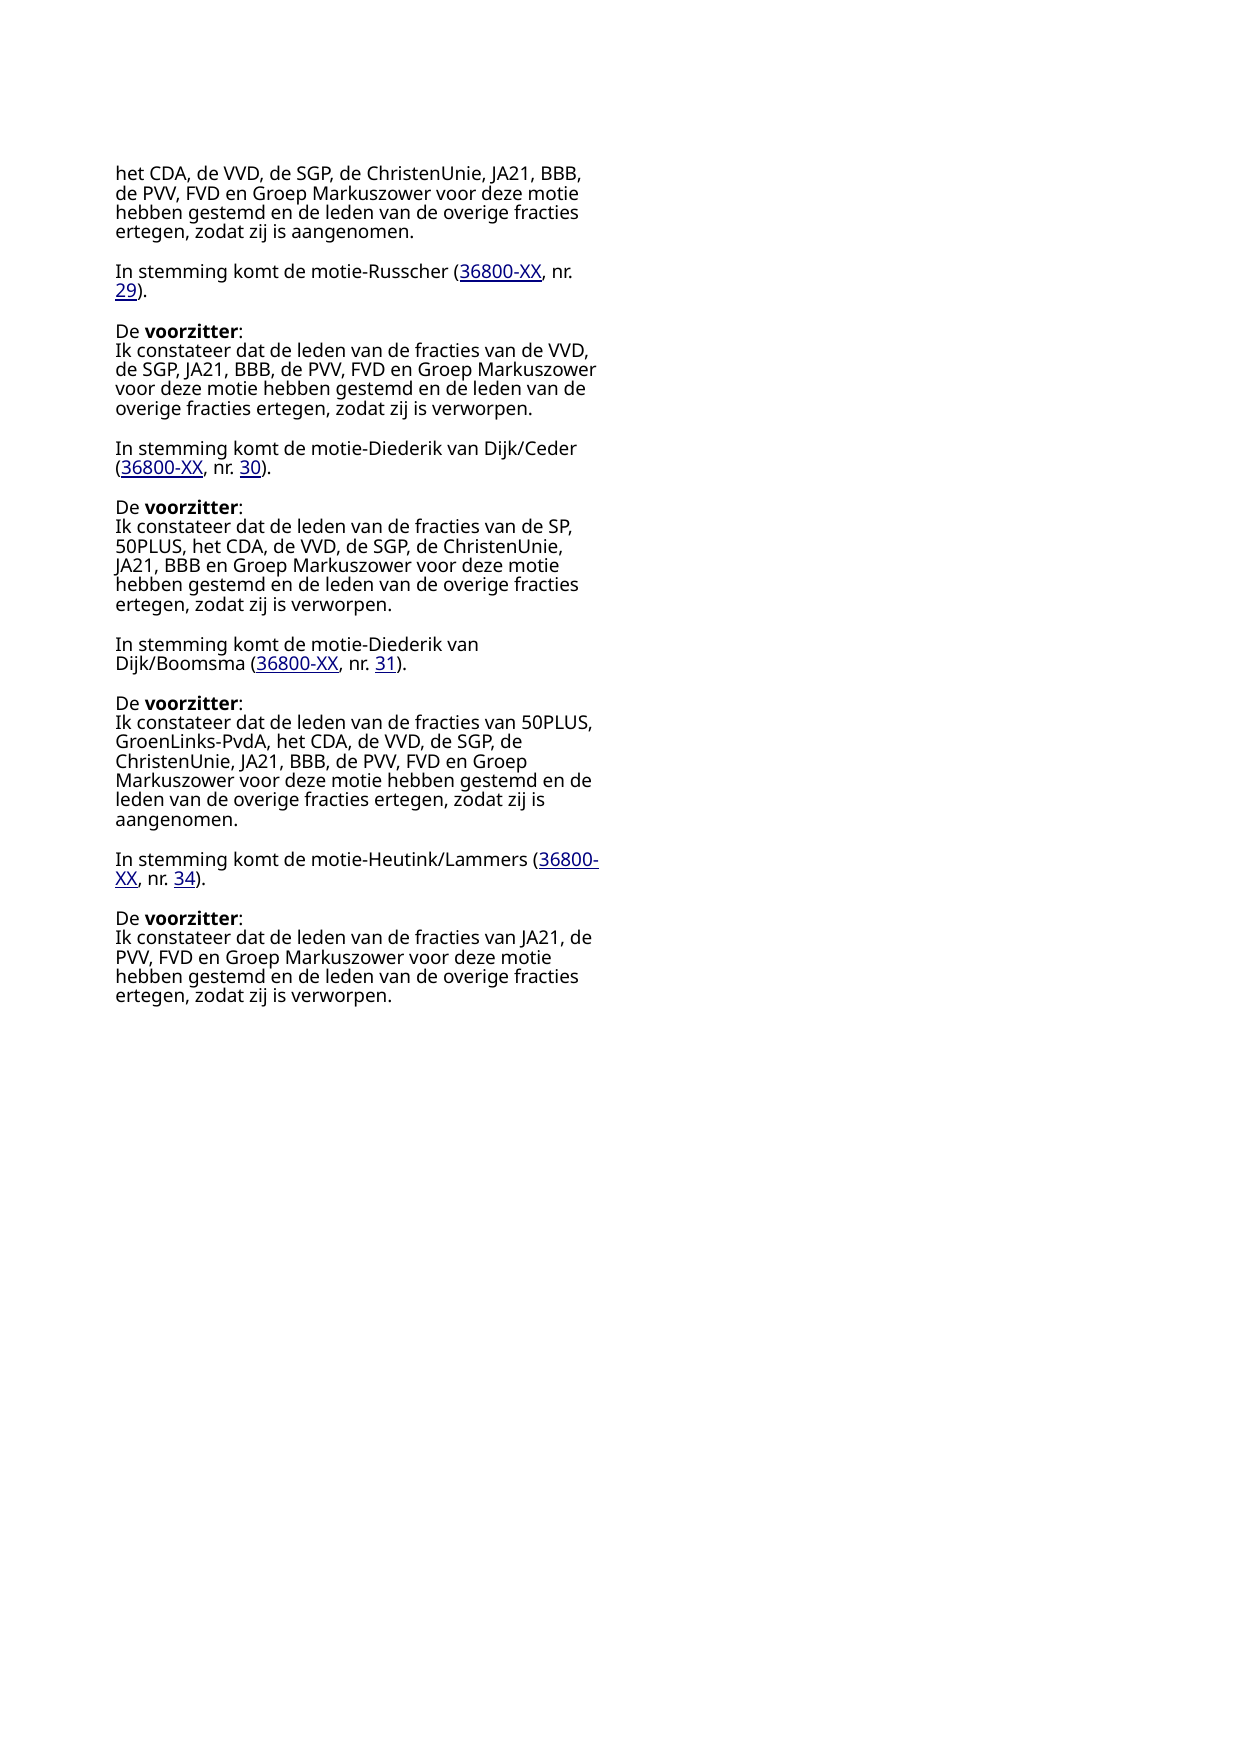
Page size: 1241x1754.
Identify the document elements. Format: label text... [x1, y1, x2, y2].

text In stemming komt de motie-Heutink/Lammers (36800-XX, nr. 34). [115, 851, 605, 889]
text De voorzitter: [115, 323, 605, 342]
text Ik constateer dat de leden van de fracties van JA21, de PVV, FVD en Groep Markuszower voor deze motie hebben gestemd en de leden van de overige fracties ertegen, zodat zij is verworpen. [115, 929, 605, 1006]
text In stemming komt de motie-Diederik van Dijk/Boomsma (36800-XX, nr. 31). [115, 636, 605, 674]
text De voorzitter: [115, 695, 605, 714]
text De voorzitter: [115, 499, 605, 518]
text In stemming komt de motie-Diederik van Dijk/Ceder (36800-XX, nr. 30). [115, 440, 605, 478]
text Ik constateer dat de leden van de fracties van de VVD, de SGP, JA21, BBB, de PVV, FVD en Groep Markuszower voor deze motie hebben gestemd en de leden van de overige fracties ertegen, zodat zij is verworpen. [115, 342, 605, 419]
text Ik constateer dat de leden van de fracties van de SP, 50PLUS, het CDA, de VVD, de SGP, de ChristenUnie, JA21, BBB en Groep Markuszower voor deze motie hebben gestemd en de leden van de overige fracties ertegen, zodat zij is verworpen. [115, 518, 605, 615]
text De voorzitter: [115, 910, 605, 929]
text Ik constateer dat de leden van de fracties van 50PLUS, GroenLinks-PvdA, het CDA, de VVD, de SGP, de ChristenUnie, JA21, BBB, de PVV, FVD en Groep Markuszower voor deze motie hebben gestemd en de leden van de overige fracties ertegen, zodat zij is aangenomen. [115, 714, 605, 830]
text In stemming komt de motie-Russcher (36800-XX, nr. 29). [115, 263, 605, 302]
text het CDA, de VVD, de SGP, de ChristenUnie, JA21, BBB, de PVV, FVD en Groep Markuszower voor deze motie hebben gestemd en de leden van de overige fracties ertegen, zodat zij is aangenomen. [115, 165, 605, 242]
